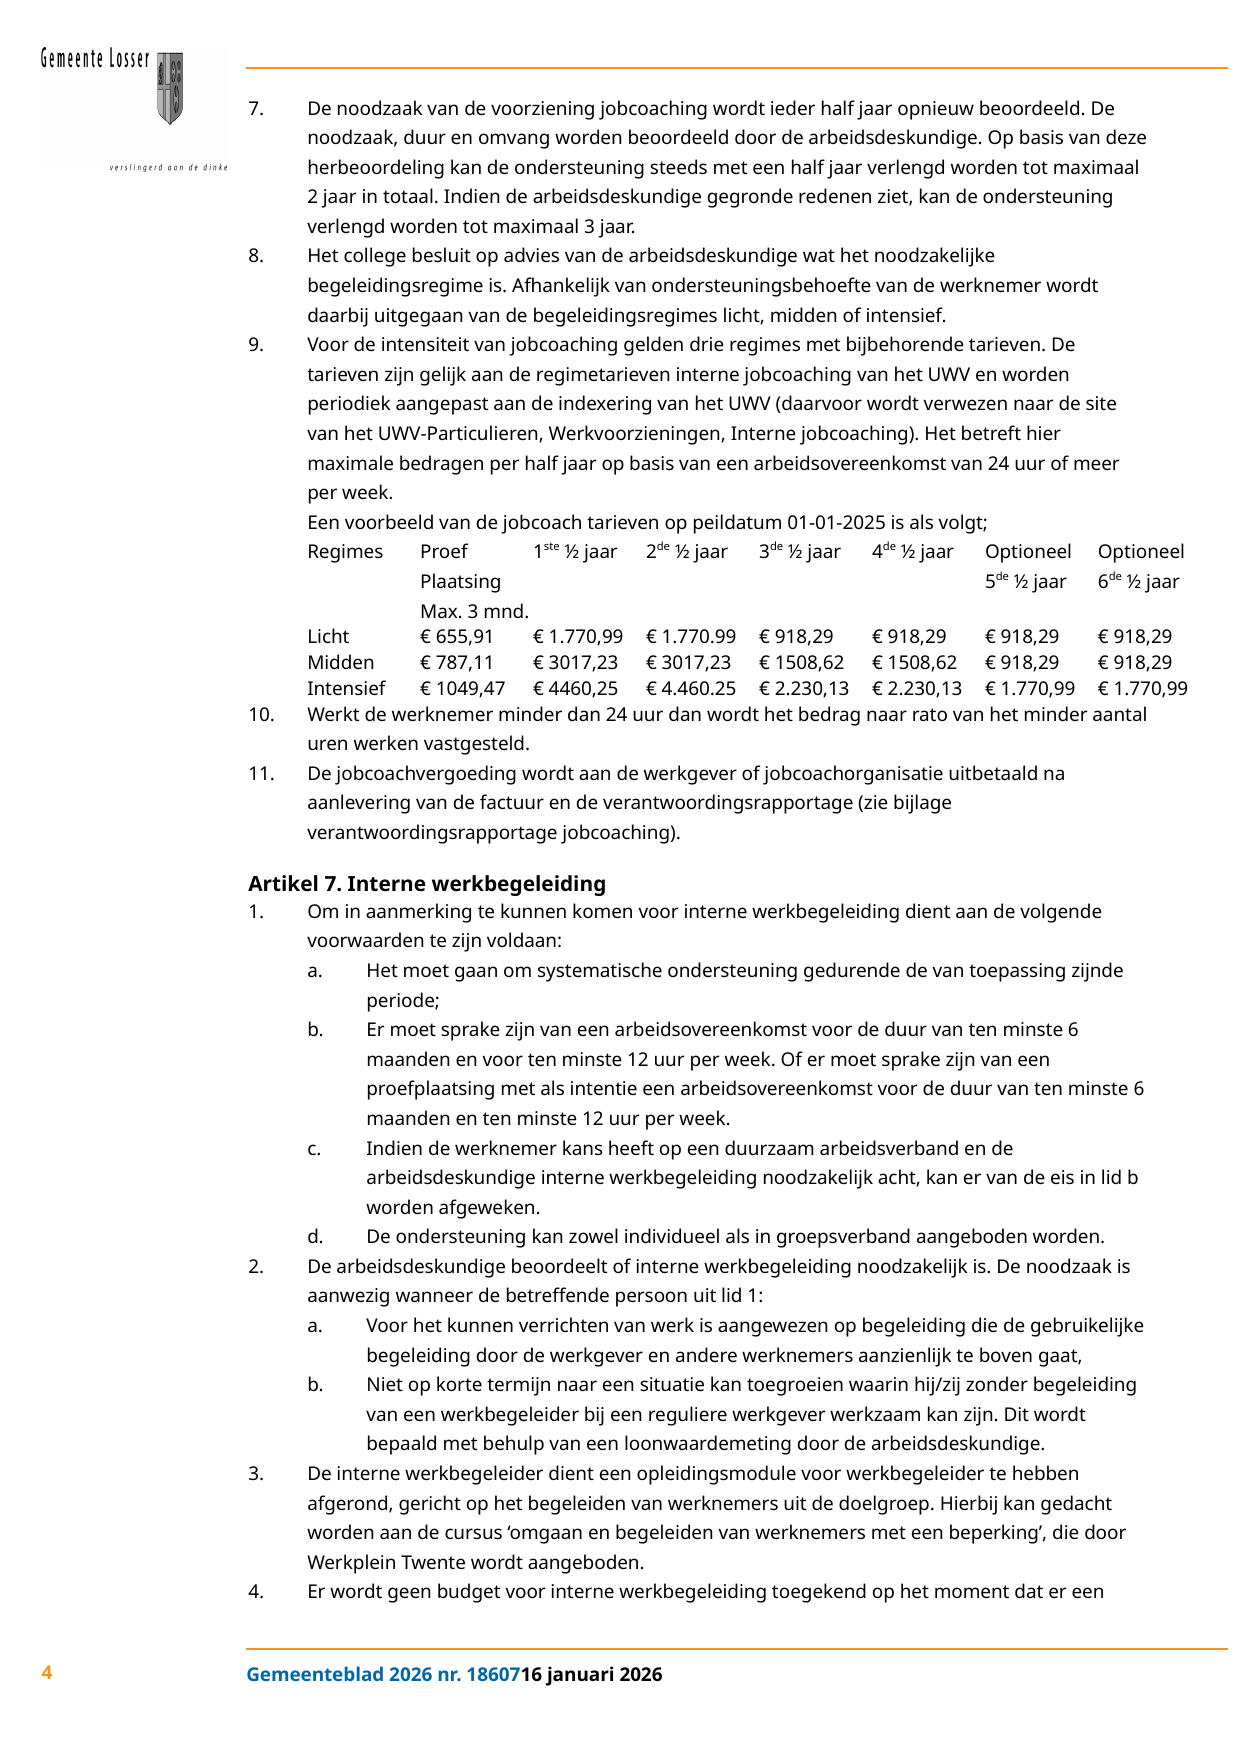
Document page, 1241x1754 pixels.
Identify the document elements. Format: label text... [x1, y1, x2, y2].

table_cell € 918,29 [985, 649, 1098, 675]
list Er moet sprake zijn van een arbeidsovereenkomst voor de duur van ten minste 6 maanden en voor ten minste 12 uur per week. Of er moet sprake zijn van een proefplaatsing met als intentie een arbeidsovereenkomst voor de duur van ten minste 6 maanden en ten minste 12 uur per week. [307, 1016, 1152, 1131]
table_cell € 2.230,13 [872, 675, 985, 701]
list Werkt de werknemer minder dan 24 uur dan wordt het bedrag naar rato van het minder aantal uren werken vastgesteld. [248, 701, 1152, 756]
table_cell € 4460,25 [533, 675, 646, 701]
list Om in aanmerking te kunnen komen voor interne werkbegeleiding dient aan de volgende voorwaarden te zijn voldaan: [248, 898, 1152, 953]
table_header Optioneel 6de ½ jaar [1098, 539, 1211, 623]
table_cell € 787,11 [420, 649, 533, 675]
table_cell € 4.460.25 [646, 675, 759, 701]
text Artikel 7. Interne werkbegeleiding [248, 869, 1152, 898]
table_cell € 1508,62 [872, 649, 985, 675]
table_cell Midden [307, 649, 420, 675]
table_cell € 1.770.99 [646, 624, 759, 649]
table_header 3de ½ jaar [759, 539, 872, 623]
list Er wordt geen budget voor interne werkbegeleiding toegekend op het moment dat er een [248, 1578, 1152, 1604]
list De interne werkbegeleider dient een opleidingsmodule voor werkbegeleider te hebben afgerond, gericht op het begeleiden van werknemers uit de doelgroep. Hierbij kan gedacht worden aan de cursus ‘omgaan en begeleiden van werknemers met een beperking’, die door Werkplein Twente wordt aangeboden. [248, 1460, 1152, 1574]
list Niet op korte termijn naar een situatie kan toegroeien waarin hij/zij zonder begeleiding van een werkbegeleider bij een reguliere werkgever werkzaam kan zijn. Dit wordt bepaald met behulp van een loonwaardemeting door de arbeidsdeskundige. [307, 1371, 1152, 1456]
table_header 4de ½ jaar [872, 539, 985, 623]
table_cell € 1.770,99 [985, 675, 1098, 701]
picture [41, 47, 231, 172]
table_cell € 918,29 [1098, 649, 1211, 675]
list De ondersteuning kan zowel individueel als in groepsverband aangeboden worden. [307, 1223, 1152, 1249]
table_cell Licht [307, 624, 420, 649]
table_cell € 655,91 [420, 624, 533, 649]
list Voor de intensiteit van jobcoaching gelden drie regimes met bijbehorende tarieven. De tarieven zijn gelijk aan de regimetarieven interne jobcoaching van het UWV en worden periodiek aangepast aan de indexering van het UWV (daarvoor wordt verwezen naar de site van het UWV-Particulieren, Werkvoorzieningen, Interne jobcoaching). Het betreft hier maximale bedragen per half jaar op basis van een arbeidsovereenkomst van 24 uur of meer per week. [248, 331, 1152, 505]
list De jobcoachvergoeding wordt aan de werkgever of jobcoachorganisatie uitbetaald na aanlevering van de factuur en de verantwoordingsrapportage (zie bijlage verantwoordingsrapportage jobcoaching). [248, 760, 1152, 845]
table_cell € 1.770,99 [1098, 675, 1211, 701]
table_cell € 918,29 [759, 624, 872, 649]
table_cell € 918,29 [1098, 624, 1211, 649]
table_header 2de ½ jaar [646, 539, 759, 623]
table_cell Intensief [307, 675, 420, 701]
table_cell € 3017,23 [646, 649, 759, 675]
list Het college besluit op advies van de arbeidsdeskundige wat het noodzakelijke begeleidingsregime is. Afhankelijk van ondersteuningsbehoefte van de werknemer wordt daarbij uitgegaan van de begeleidingsregimes licht, midden of intensief. [248, 243, 1152, 328]
table_header Regimes [307, 539, 420, 623]
table_cell € 2.230,13 [759, 675, 872, 701]
list De noodzaak van de voorziening jobcoaching wordt ieder half jaar opnieuw beoordeeld. De noodzaak, duur en omvang worden beoordeeld door de arbeidsdeskundige. Op basis van deze herbeoordeling kan de ondersteuning steeds met een half jaar verlengd worden tot maximaal 2 jaar in totaal. Indien de arbeidsdeskundige gegronde redenen ziet, kan de ondersteuning verlengd worden tot maximaal 3 jaar. [248, 95, 1152, 239]
table_header Proef Plaatsing Max. 3 mnd. [420, 539, 533, 623]
table_cell € 3017,23 [533, 649, 646, 675]
list Een voorbeeld van de jobcoach tarieven op peildatum 01-01-2025 is als volgt; [248, 509, 1152, 535]
list De arbeidsdeskundige beoordeelt of interne werkbegeleiding noodzakelijk is. De noodzaak is aanwezig wanneer de betreffende persoon uit lid 1: [248, 1253, 1152, 1308]
table_cell € 918,29 [985, 624, 1098, 649]
table_cell € 918,29 [872, 624, 985, 649]
table_cell € 1.770,99 [533, 624, 646, 649]
table_header Optioneel 5de ½ jaar [985, 539, 1098, 623]
table_header 1ste ½ jaar [533, 539, 646, 623]
table_cell € 1049,47 [420, 675, 533, 701]
list Het moet gaan om systematische ondersteuning gedurende de van toepassing zijnde periode; [307, 957, 1152, 1012]
list Indien de werknemer kans heeft op een duurzaam arbeidsverband en de arbeidsdeskundige interne werkbegeleiding noodzakelijk acht, kan er van de eis in lid b worden afgeweken. [307, 1135, 1152, 1219]
table_cell € 1508,62 [759, 649, 872, 675]
list Voor het kunnen verrichten van werk is aangewezen op begeleiding die de gebruikelijke begeleiding door de werkgever en andere werknemers aanzienlijk te boven gaat, [307, 1312, 1152, 1367]
